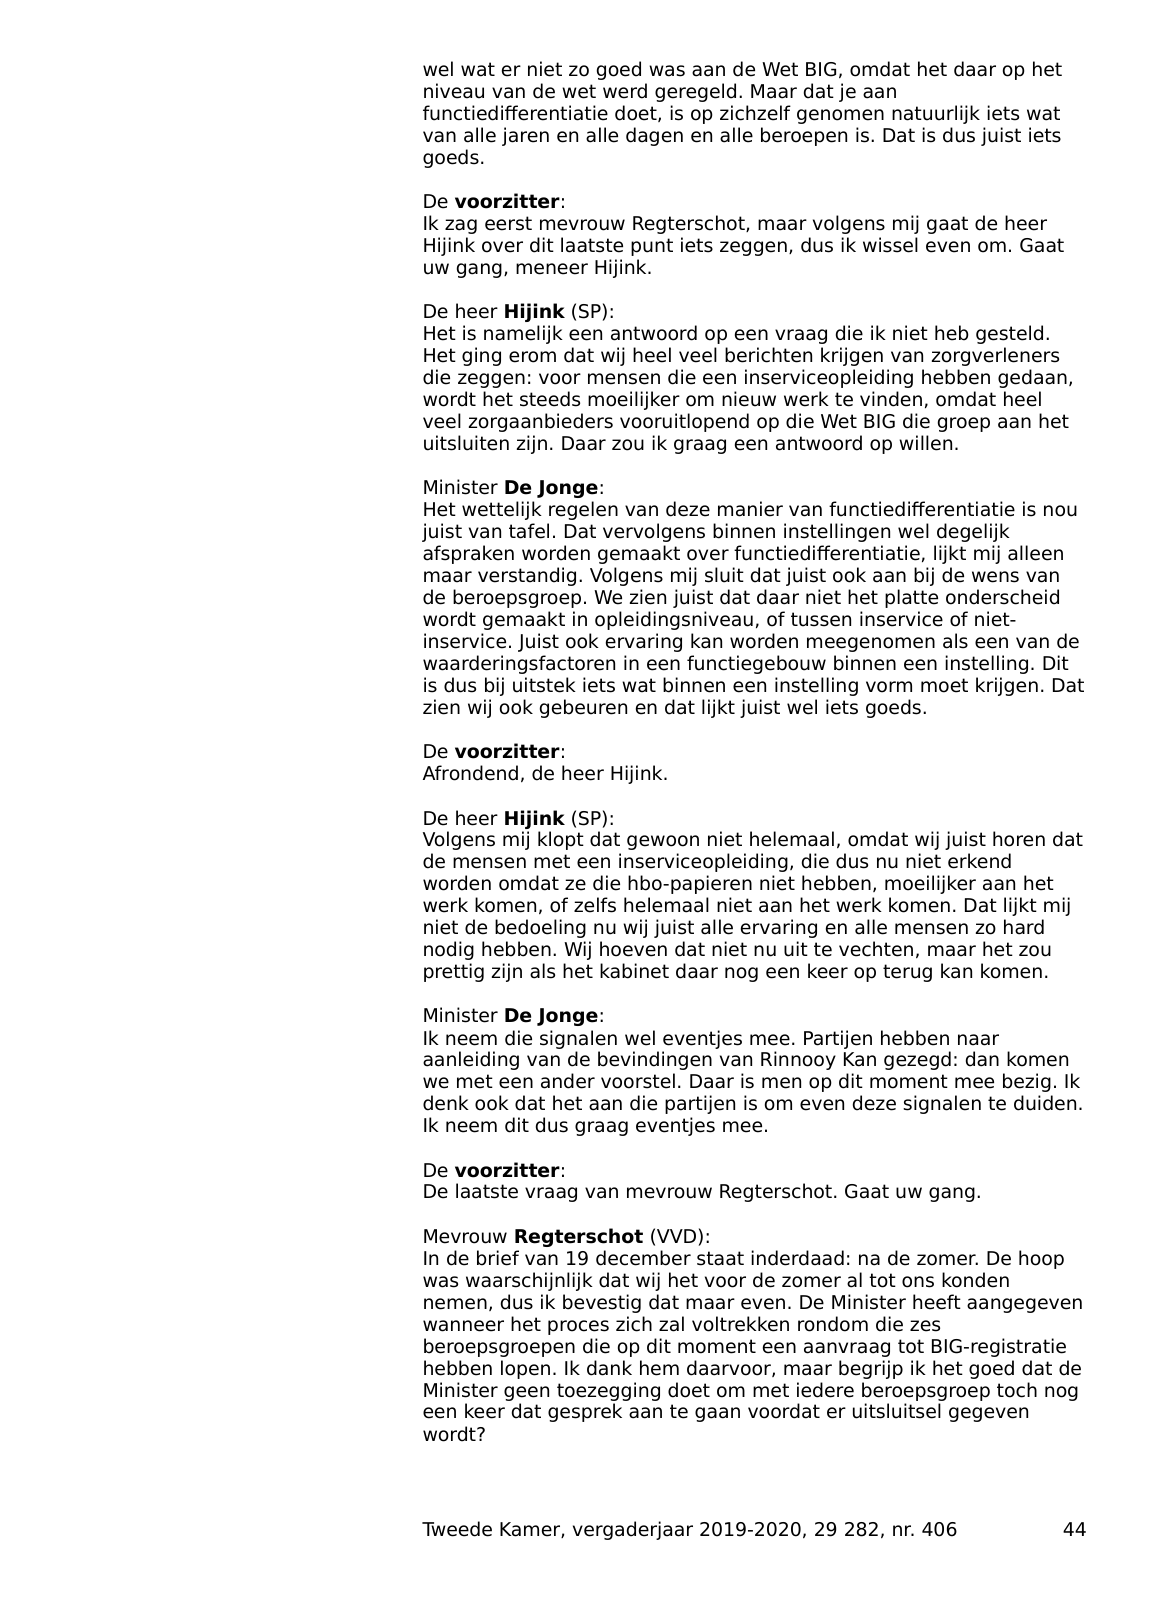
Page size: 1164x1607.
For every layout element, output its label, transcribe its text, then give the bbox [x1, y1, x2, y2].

text Minister De Jonge: [422, 1005, 1087, 1027]
text Volgens mij klopt dat gewoon niet helemaal, omdat wij juist horen dat de mensen met een inserviceopleiding, die dus nu niet erkend worden omdat ze die hbo-papieren niet hebben, moeilijker aan het werk komen, of zelfs helemaal niet aan het werk komen. Dat lijkt mij niet de bedoeling nu wij juist alle ervaring en alle mensen zo hard nodig hebben. Wij hoeven dat niet nu uit te vechten, maar het zou prettig zijn als het kabinet daar nog een keer op terug kan komen. [422, 829, 1087, 983]
text De heer Hijink (SP): [422, 807, 1087, 829]
text De voorzitter: [422, 1159, 1087, 1181]
text Mevrouw Regterschot (VVD): [422, 1226, 1087, 1248]
text Het is namelijk een antwoord op een vraag die ik niet heb gesteld. Het ging erom dat wij heel veel berichten krijgen van zorgverleners die zeggen: voor mensen die een inserviceopleiding hebben gedaan, wordt het steeds moeilijker om nieuw werk te vinden, omdat heel veel zorgaanbieders vooruitlopend op die Wet BIG die groep aan het uitsluiten zijn. Daar zou ik graag een antwoord op willen. [422, 323, 1087, 455]
text Het wettelijk regelen van deze manier van functiedifferentiatie is nou juist van tafel. Dat vervolgens binnen instellingen wel degelijk afspraken worden gemaakt over functiedifferentiatie, lijkt mij alleen maar verstandig. Volgens mij sluit dat juist ook aan bij de wens van de beroepsgroep. We zien juist dat daar niet het platte onderscheid wordt gemaakt in opleidingsniveau, of tussen inservice of niet-inservice. Juist ook ervaring kan worden meegenomen als een van de waarderingsfactoren in een functiegebouw binnen een instelling. Dit is dus bij uitstek iets wat binnen een instelling vorm moet krijgen. Dat zien wij ook gebeuren en dat lijkt juist wel iets goeds. [422, 499, 1087, 719]
text De voorzitter: [422, 191, 1087, 213]
text Ik neem die signalen wel eventjes mee. Partijen hebben naar aanleiding van de bevindingen van Rinnooy Kan gezegd: dan komen we met een ander voorstel. Daar is men op dit moment mee bezig. Ik denk ook dat het aan die partijen is om even deze signalen te duiden. Ik neem dit dus graag eventjes mee. [422, 1027, 1087, 1137]
text De voorzitter: [422, 741, 1087, 763]
text Ik zag eerst mevrouw Regterschot, maar volgens mij gaat de heer Hijink over dit laatste punt iets zeggen, dus ik wissel even om. Gaat uw gang, meneer Hijink. [422, 213, 1087, 279]
text De laatste vraag van mevrouw Regterschot. Gaat uw gang. [422, 1181, 1087, 1203]
text wel wat er niet zo goed was aan de Wet BIG, omdat het daar op het niveau van de wet werd geregeld. Maar dat je aan functiedifferentiatie doet, is op zichzelf genomen natuurlijk iets wat van alle jaren en alle dagen en alle beroepen is. Dat is dus juist iets goeds. [422, 59, 1087, 169]
text Afrondend, de heer Hijink. [422, 763, 1087, 785]
text Minister De Jonge: [422, 477, 1087, 499]
text In de brief van 19 december staat inderdaad: na de zomer. De hoop was waarschijnlijk dat wij het voor de zomer al tot ons konden nemen, dus ik bevestig dat maar even. De Minister heeft aangegeven wanneer het proces zich zal voltrekken rondom die zes beroepsgroepen die op dit moment een aanvraag tot BIG-registratie hebben lopen. Ik dank hem daarvoor, maar begrijp ik het goed dat de Minister geen toezegging doet om met iedere beroepsgroep toch nog een keer dat gesprek aan te gaan voordat er uitsluitsel gegeven wordt? [422, 1248, 1087, 1445]
text De heer Hijink (SP): [422, 301, 1087, 323]
